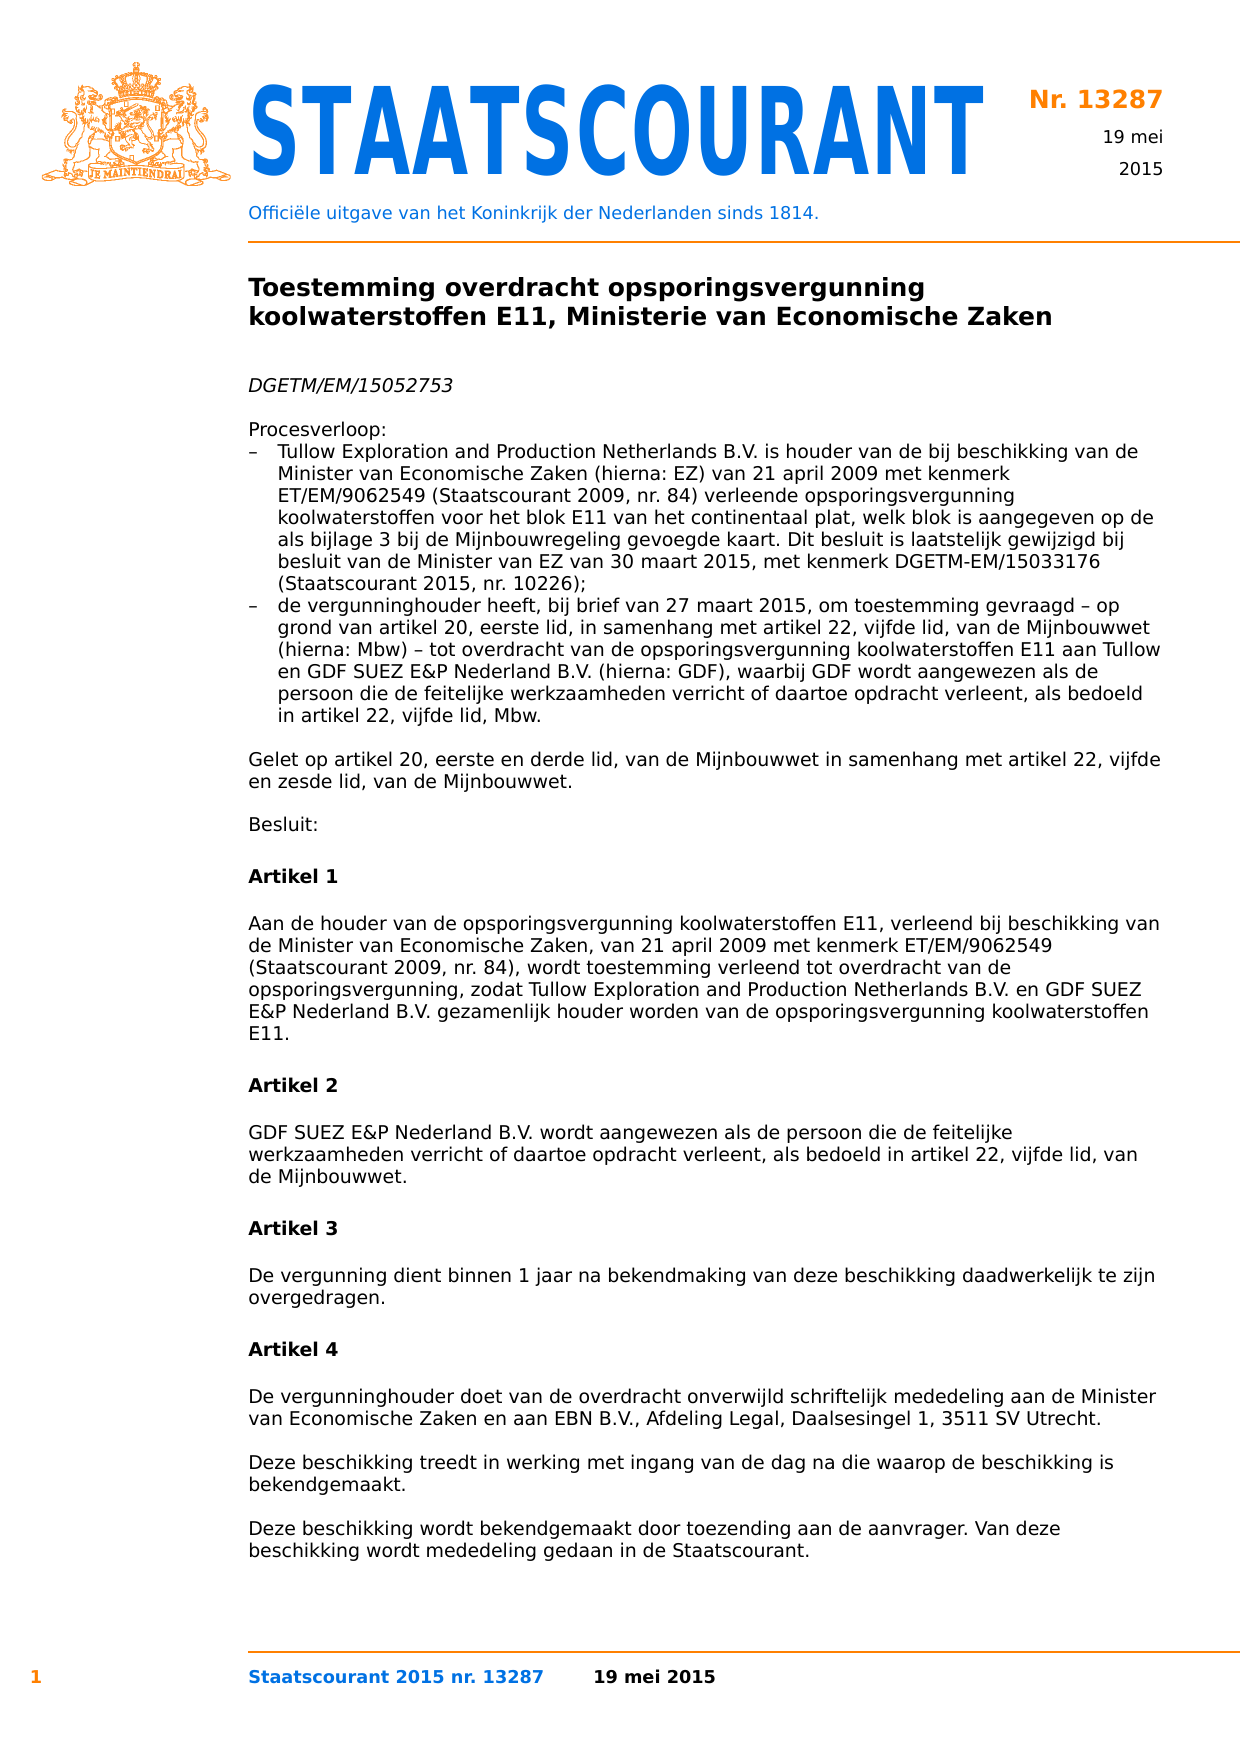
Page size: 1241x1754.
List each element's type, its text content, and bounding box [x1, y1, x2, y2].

subtitle Artikel 4 [248, 1339, 1163, 1361]
subtitle Artikel 1 [248, 866, 1163, 888]
table_header STAATSCOURANT [248, 62, 998, 203]
text Aan de houder van de opsporingsvergunning koolwaterstoffen E11, verleend bij beschikking van de Minister van Economische Zaken, van 21 april 2009 met kenmerk ET/EM/9062549 (Staatscourant 2009, nr. 84), wordt toestemming verleend tot overdracht van de opsporingsvergunning, zodat Tullow Exploration and Production Netherlands B.V. en GDF SUEZ E&P Nederland B.V. gezamenlijk houder worden van de opsporingsvergunning koolwaterstoffen E11. [248, 913, 1163, 1045]
text DGETM/EM/15052753 [248, 375, 1163, 397]
subtitle Toestemming overdracht opsporingsvergunning koolwaterstoffen E11, Ministerie van Economische Zaken [248, 273, 1163, 331]
text De vergunninghouder doet van de overdracht onverwijld schriftelijk mededeling aan de Minister van Economische Zaken en aan EBN B.V., Afdeling Legal, Daalsesingel 1, 3511 SV Utrecht. [248, 1386, 1163, 1430]
text Deze beschikking wordt bekendgemaakt door toezending aan de aanvrager. Van deze beschikking wordt mededeling gedaan in de Staatscourant. [248, 1518, 1163, 1562]
table_header [25, 62, 248, 241]
subtitle Artikel 3 [248, 1218, 1163, 1240]
table_cell Officiële uitgave van het Koninkrijk der Nederlanden sinds 1814. [248, 203, 1240, 241]
text De vergunning dient binnen 1 jaar na bekendmaking van deze beschikking daadwerkelijk te zijn overgedragen. [248, 1265, 1163, 1309]
table_cell 2015 [998, 153, 1240, 203]
picture [41, 62, 231, 186]
text Procesverloop: [248, 419, 1163, 441]
table_cell 19 mei [998, 121, 1240, 153]
text Gelet op artikel 20, eerste en derde lid, van de Mijnbouwwet in samenhang met artikel 22, vijfde en zesde lid, van de Mijnbouwwet. [248, 748, 1163, 792]
subtitle Artikel 2 [248, 1075, 1163, 1097]
text Deze beschikking treedt in werking met ingang van de dag na die waarop de beschikking is bekendgemaakt. [248, 1452, 1163, 1496]
text Besluit: [248, 814, 1163, 836]
text – Tullow Exploration and Production Netherlands B.V. is houder van de bij beschikking van de Minister van Economische Zaken (hierna: EZ) van 21 april 2009 met kenmerk ET/EM/9062549 (Staatscourant 2009, nr. 84) verleende opsporingsvergunning koolwaterstoffen voor het blok E11 van het continentaal plat, welk blok is aangegeven op de als bijlage 3 bij de Mijnbouwregeling gevoegde kaart. Dit besluit is laatstelijk gewijzigd bij besluit van de Minister van EZ van 30 maart 2015, met kenmerk DGETM-EM/15033176 (Staatscourant 2015, nr. 10226); [248, 441, 1163, 595]
text GDF SUEZ E&P Nederland B.V. wordt aangewezen als de persoon die de feitelijke werkzaamheden verricht of daartoe opdracht verleent, als bedoeld in artikel 22, vijfde lid, van de Mijnbouwwet. [248, 1122, 1163, 1188]
text – de vergunninghouder heeft, bij brief van 27 maart 2015, om toestemming gevraagd – op grond van artikel 20, eerste lid, in samenhang met artikel 22, vijfde lid, van de Mijnbouwwet (hierna: Mbw) – tot overdracht van de opsporingsvergunning koolwaterstoffen E11 aan Tullow en GDF SUEZ E&P Nederland B.V. (hierna: GDF), waarbij GDF wordt aangewezen als de persoon die de feitelijke werkzaamheden verricht of daartoe opdracht verleent, als bedoeld in artikel 22, vijfde lid, Mbw. [248, 595, 1163, 727]
table_header Nr. 13287 [998, 62, 1240, 121]
